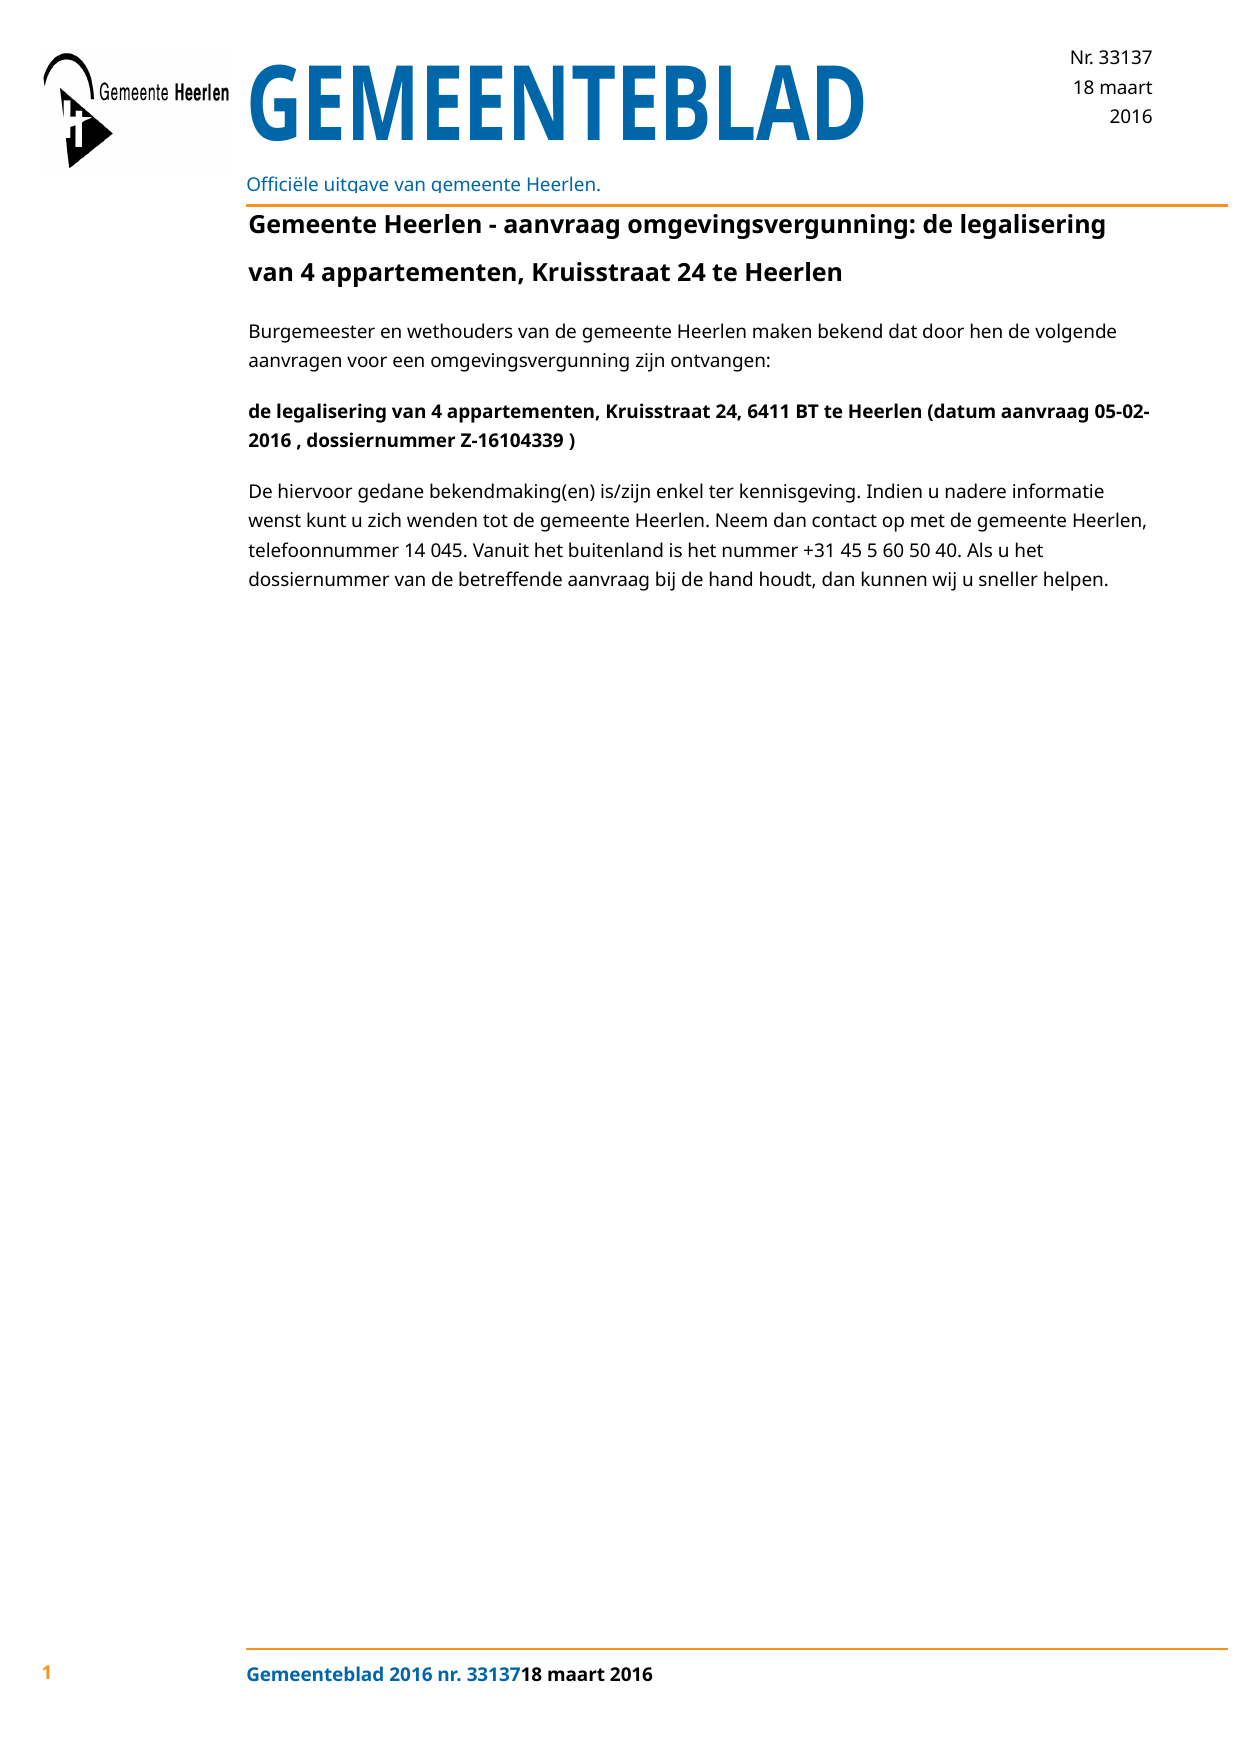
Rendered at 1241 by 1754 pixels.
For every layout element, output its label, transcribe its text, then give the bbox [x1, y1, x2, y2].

picture [41, 47, 231, 172]
text Gemeente Heerlen - aanvraag omgevingsvergunning: de legalisering van 4 appartementen, Kruisstraat 24 te Heerlen [248, 207, 1152, 288]
text Burgemeester en wethouders van de gemeente Heerlen maken bekend dat door hen de volgende aanvragen voor een omgevingsvergunning zijn ontvangen: [248, 318, 1152, 373]
text De hiervoor gedane bekendmaking(en) is/zijn enkel ter kennisgeving. Indien u nadere informatie wenst kunt u zich wenden tot de gemeente Heerlen. Neem dan contact op met de gemeente Heerlen, telefoonnummer 14 045. Vanuit het buitenland is het nummer +31 45 5 60 50 40. Als u het dossiernummer van de betreffende aanvraag bij de hand houdt, dan kunnen wij u sneller helpen. [248, 478, 1152, 592]
text de legalisering van 4 appartementen, Kruisstraat 24, 6411 BT te Heerlen (datum aanvraag 05-02-2016 , dossiernummer Z-16104339 ) [248, 398, 1152, 453]
